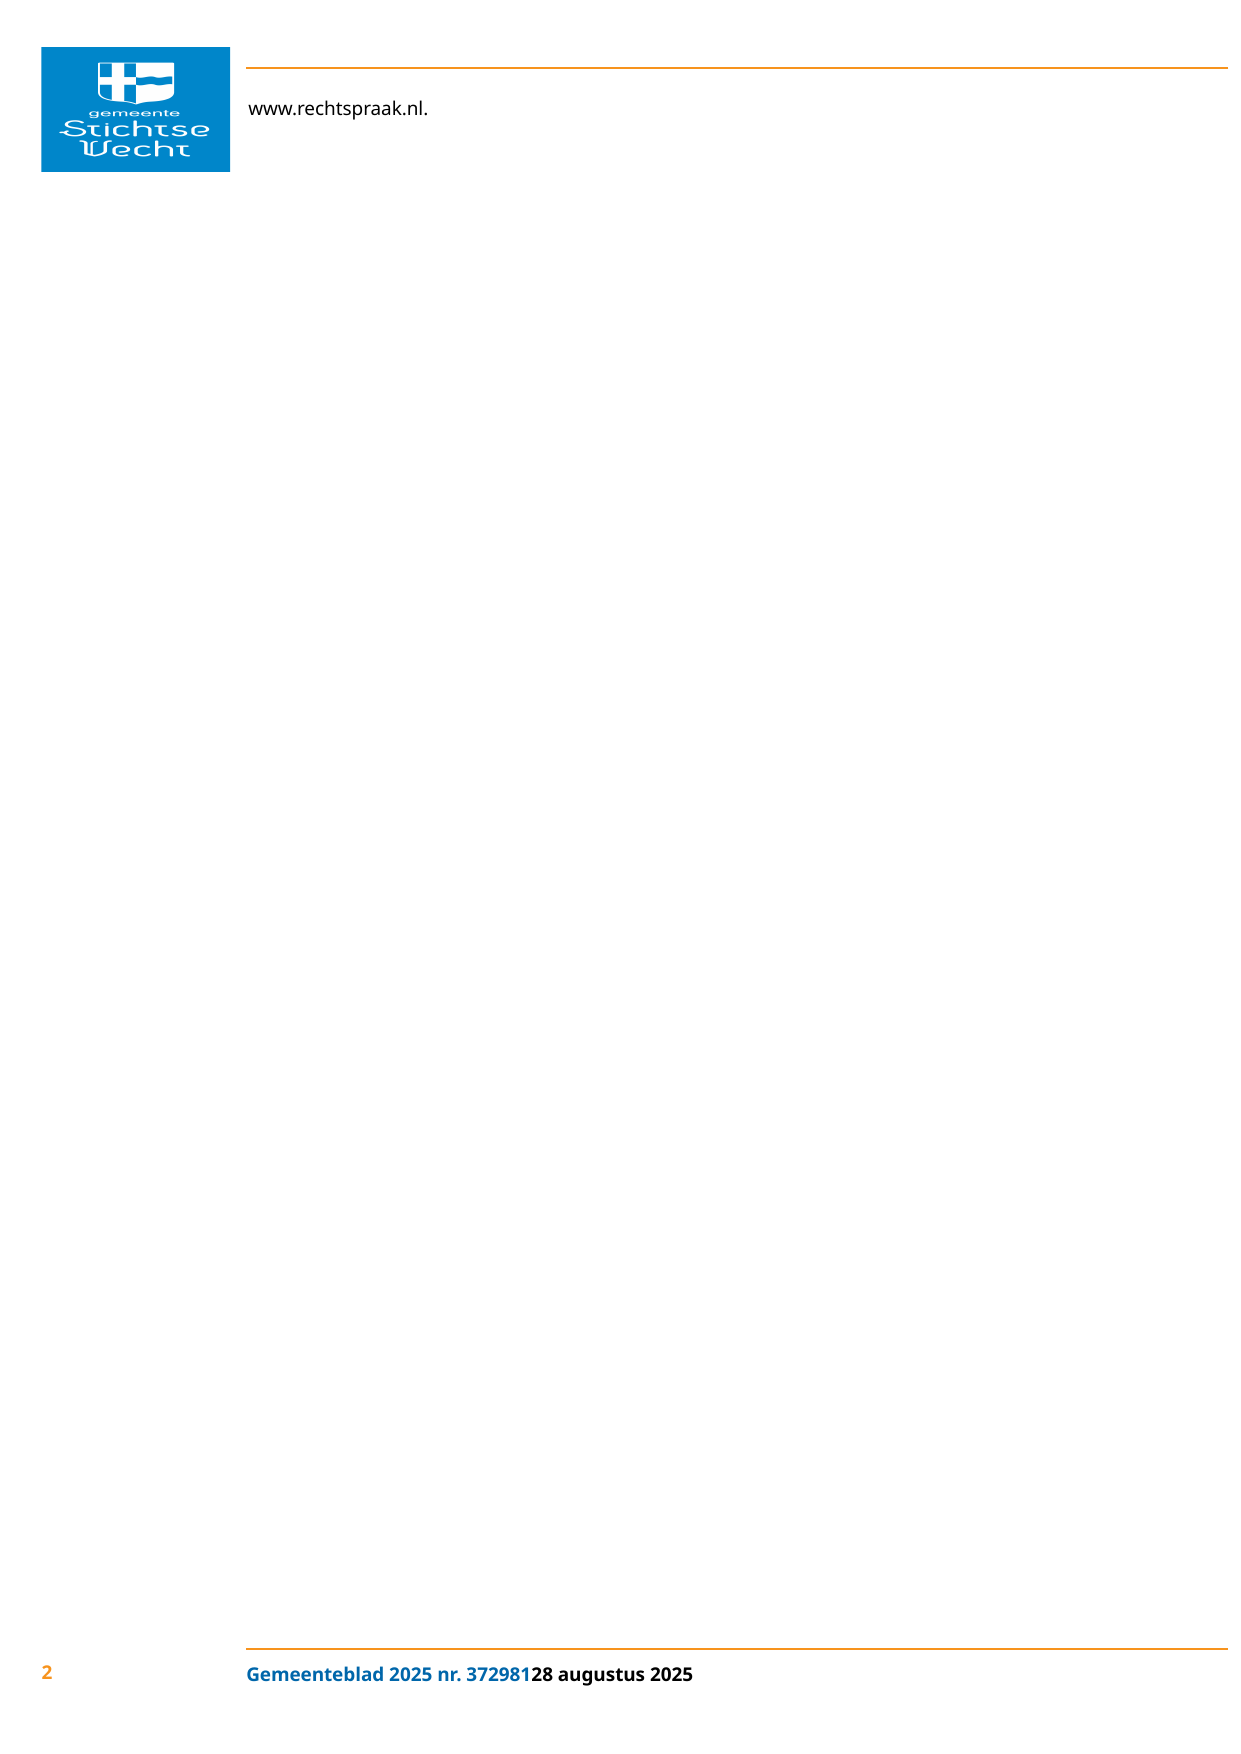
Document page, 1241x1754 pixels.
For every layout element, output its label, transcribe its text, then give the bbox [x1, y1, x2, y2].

picture [99, 63, 135, 101]
picture [137, 63, 174, 103]
text www.rechtspraak.nl. [248, 95, 1152, 121]
